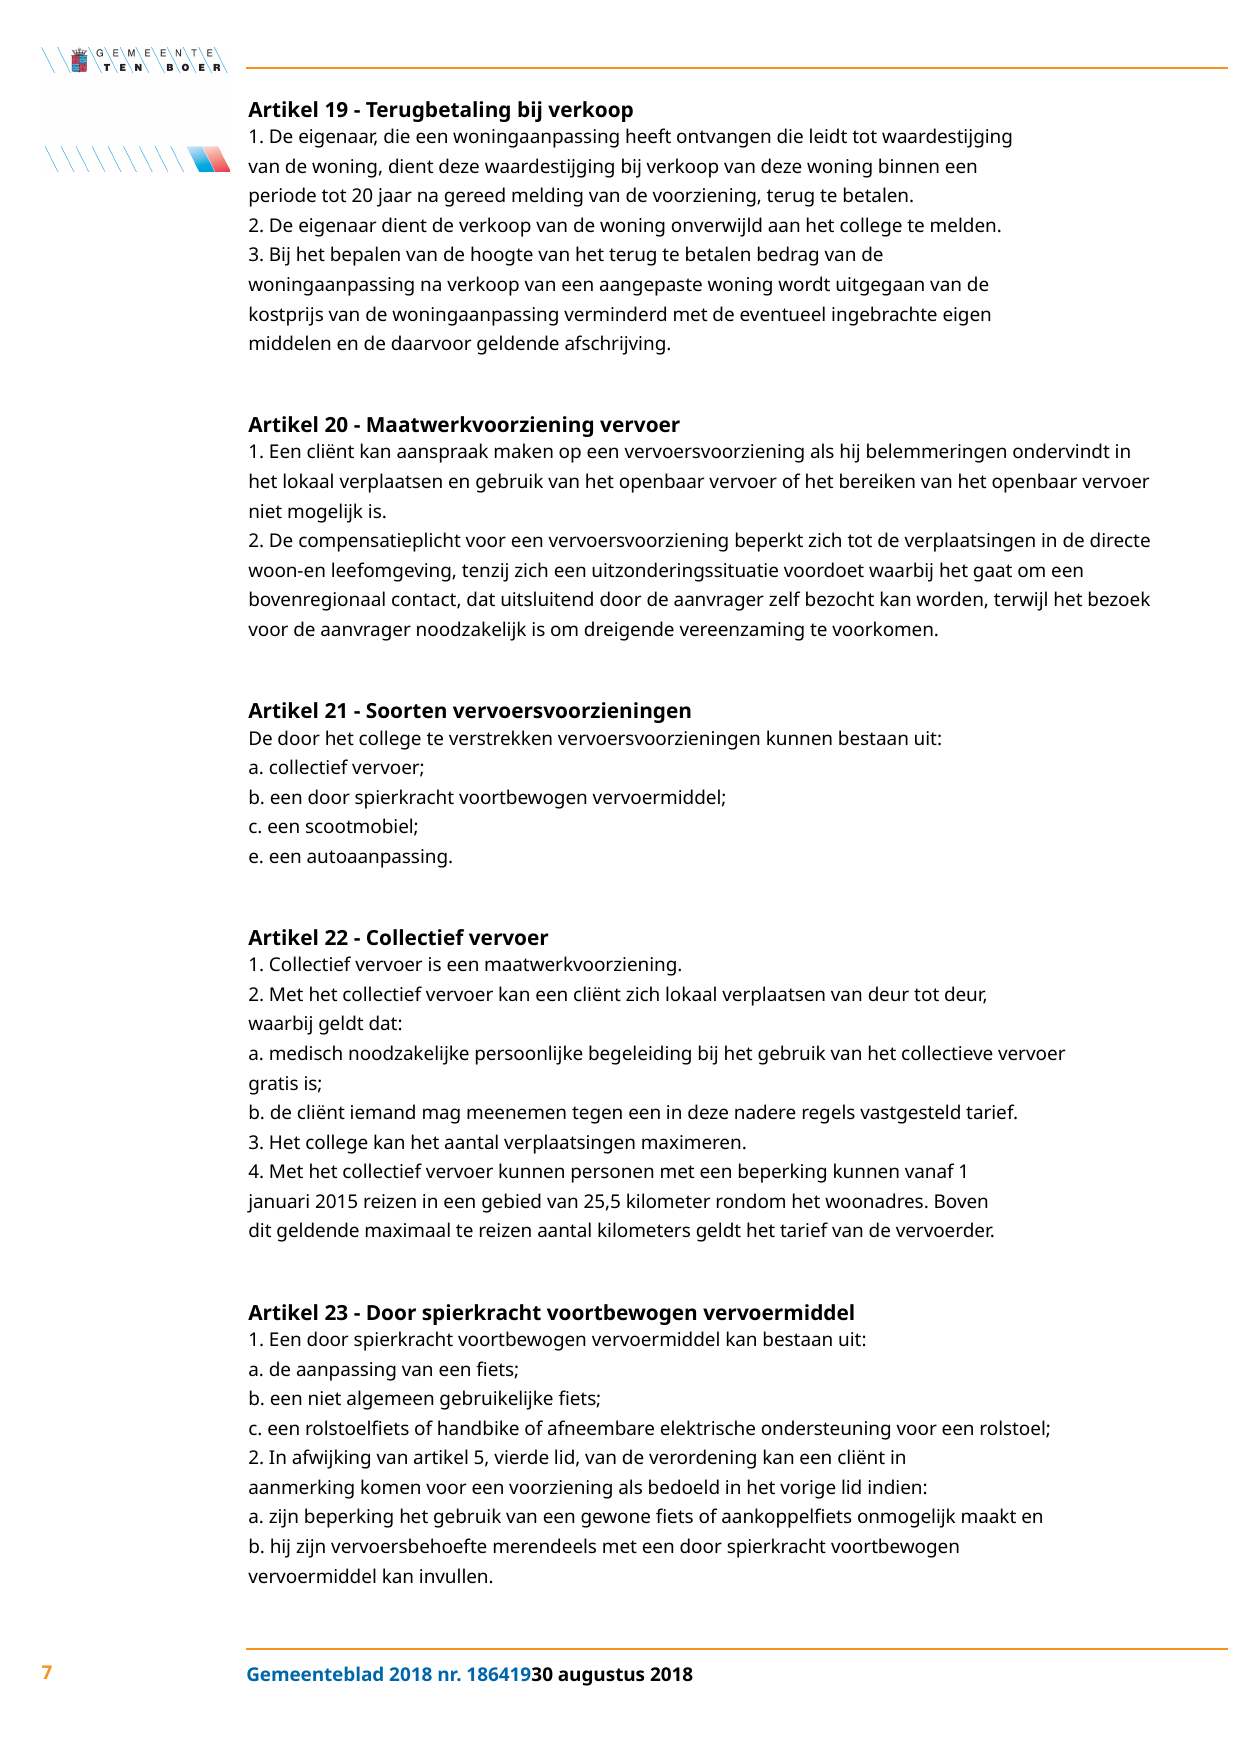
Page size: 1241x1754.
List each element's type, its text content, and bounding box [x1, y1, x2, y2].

text van de woning, dient deze waardestijging bij verkoop van deze woning binnen een [248, 153, 1152, 178]
text 2. In afwijking van artikel 5, vierde lid, van de verordening kan een cliënt in [248, 1444, 1152, 1470]
text 1. Een door spierkracht voortbewogen vervoermiddel kan bestaan uit: [248, 1326, 1152, 1352]
text c. een scootmobiel; [248, 813, 1152, 839]
text a. medisch noodzakelijke persoonlijke begeleiding bij het gebruik van het collectieve vervoer [248, 1040, 1152, 1066]
text 4. Met het collectief vervoer kunnen personen met een beperking kunnen vanaf 1 [248, 1158, 1152, 1184]
text e. een autoaanpassing. [248, 843, 1152, 869]
picture [41, 47, 231, 172]
text Artikel 19 - Terugbetaling bij verkoop [248, 95, 1152, 123]
text Artikel 22 - Collectief vervoer [248, 923, 1152, 951]
text 2. De eigenaar dient de verkoop van de woning onverwijld aan het college te melden. [248, 212, 1152, 238]
text dit geldende maximaal te reizen aantal kilometers geldt het tarief van de vervoerder. [248, 1218, 1152, 1243]
text a. de aanpassing van een fiets; [248, 1356, 1152, 1381]
text b. hij zijn vervoersbehoefte merendeels met een door spierkracht voortbewogen [248, 1533, 1152, 1559]
text januari 2015 reizen in een gebied van 25,5 kilometer rondom het woonadres. Boven [248, 1188, 1152, 1214]
text 2. De compensatieplicht voor een vervoersvoorziening beperkt zich tot de verplaatsingen in de directe woon-en leefomgeving, tenzij zich een uitzonderingssituatie voordoet waarbij het gaat om een bovenregionaal contact, dat uitsluitend door de aanvrager zelf bezocht kan worden, terwijl het bezoek voor de aanvrager noodzakelijk is om dreigende vereenzaming te voorkomen. [248, 527, 1152, 642]
text woningaanpassing na verkoop van een aangepaste woning wordt uitgegaan van de [248, 271, 1152, 297]
text 1. De eigenaar, die een woningaanpassing heeft ontvangen die leidt tot waardestijging [248, 123, 1152, 149]
text b. een door spierkracht voortbewogen vervoermiddel; [248, 784, 1152, 809]
text vervoermiddel kan invullen. [248, 1563, 1152, 1588]
text a. zijn beperking het gebruik van een gewone fiets of aankoppelfiets onmogelijk maakt en [248, 1504, 1152, 1529]
text Artikel 20 - Maatwerkvoorziening vervoer [248, 410, 1152, 439]
text periode tot 20 jaar na gereed melding van de voorziening, terug te betalen. [248, 182, 1152, 208]
text middelen en de daarvoor geldende afschrijving. [248, 330, 1152, 356]
text kostprijs van de woningaanpassing verminderd met de eventueel ingebrachte eigen [248, 301, 1152, 326]
text a. collectief vervoer; [248, 754, 1152, 780]
text b. de cliënt iemand mag meenemen tegen een in deze nadere regels vastgesteld tarief. [248, 1099, 1152, 1125]
text 1. Een cliënt kan aanspraak maken op een vervoersvoorziening als hij belemmeringen ondervindt in het lokaal verplaatsen en gebruik van het openbaar vervoer of het bereiken van het openbaar vervoer niet mogelijk is. [248, 439, 1152, 524]
text c. een rolstoelfiets of handbike of afneembare elektrische ondersteuning voor een rolstoel; [248, 1415, 1152, 1441]
text Artikel 21 - Soorten vervoersvoorzieningen [248, 696, 1152, 725]
text gratis is; [248, 1070, 1152, 1096]
text 3. Het college kan het aantal verplaatsingen maximeren. [248, 1129, 1152, 1155]
text Artikel 23 - Door spierkracht voortbewogen vervoermiddel [248, 1298, 1152, 1326]
text aanmerking komen voor een voorziening als bedoeld in het vorige lid indien: [248, 1474, 1152, 1500]
text b. een niet algemeen gebruikelijke fiets; [248, 1385, 1152, 1411]
text De door het college te verstrekken vervoersvoorzieningen kunnen bestaan uit: [248, 725, 1152, 750]
text 3. Bij het bepalen van de hoogte van het terug te betalen bedrag van de [248, 242, 1152, 267]
text 2. Met het collectief vervoer kan een cliënt zich lokaal verplaatsen van deur tot deur, [248, 981, 1152, 1007]
text waarbij geldt dat: [248, 1011, 1152, 1036]
text 1. Collectief vervoer is een maatwerkvoorziening. [248, 951, 1152, 977]
